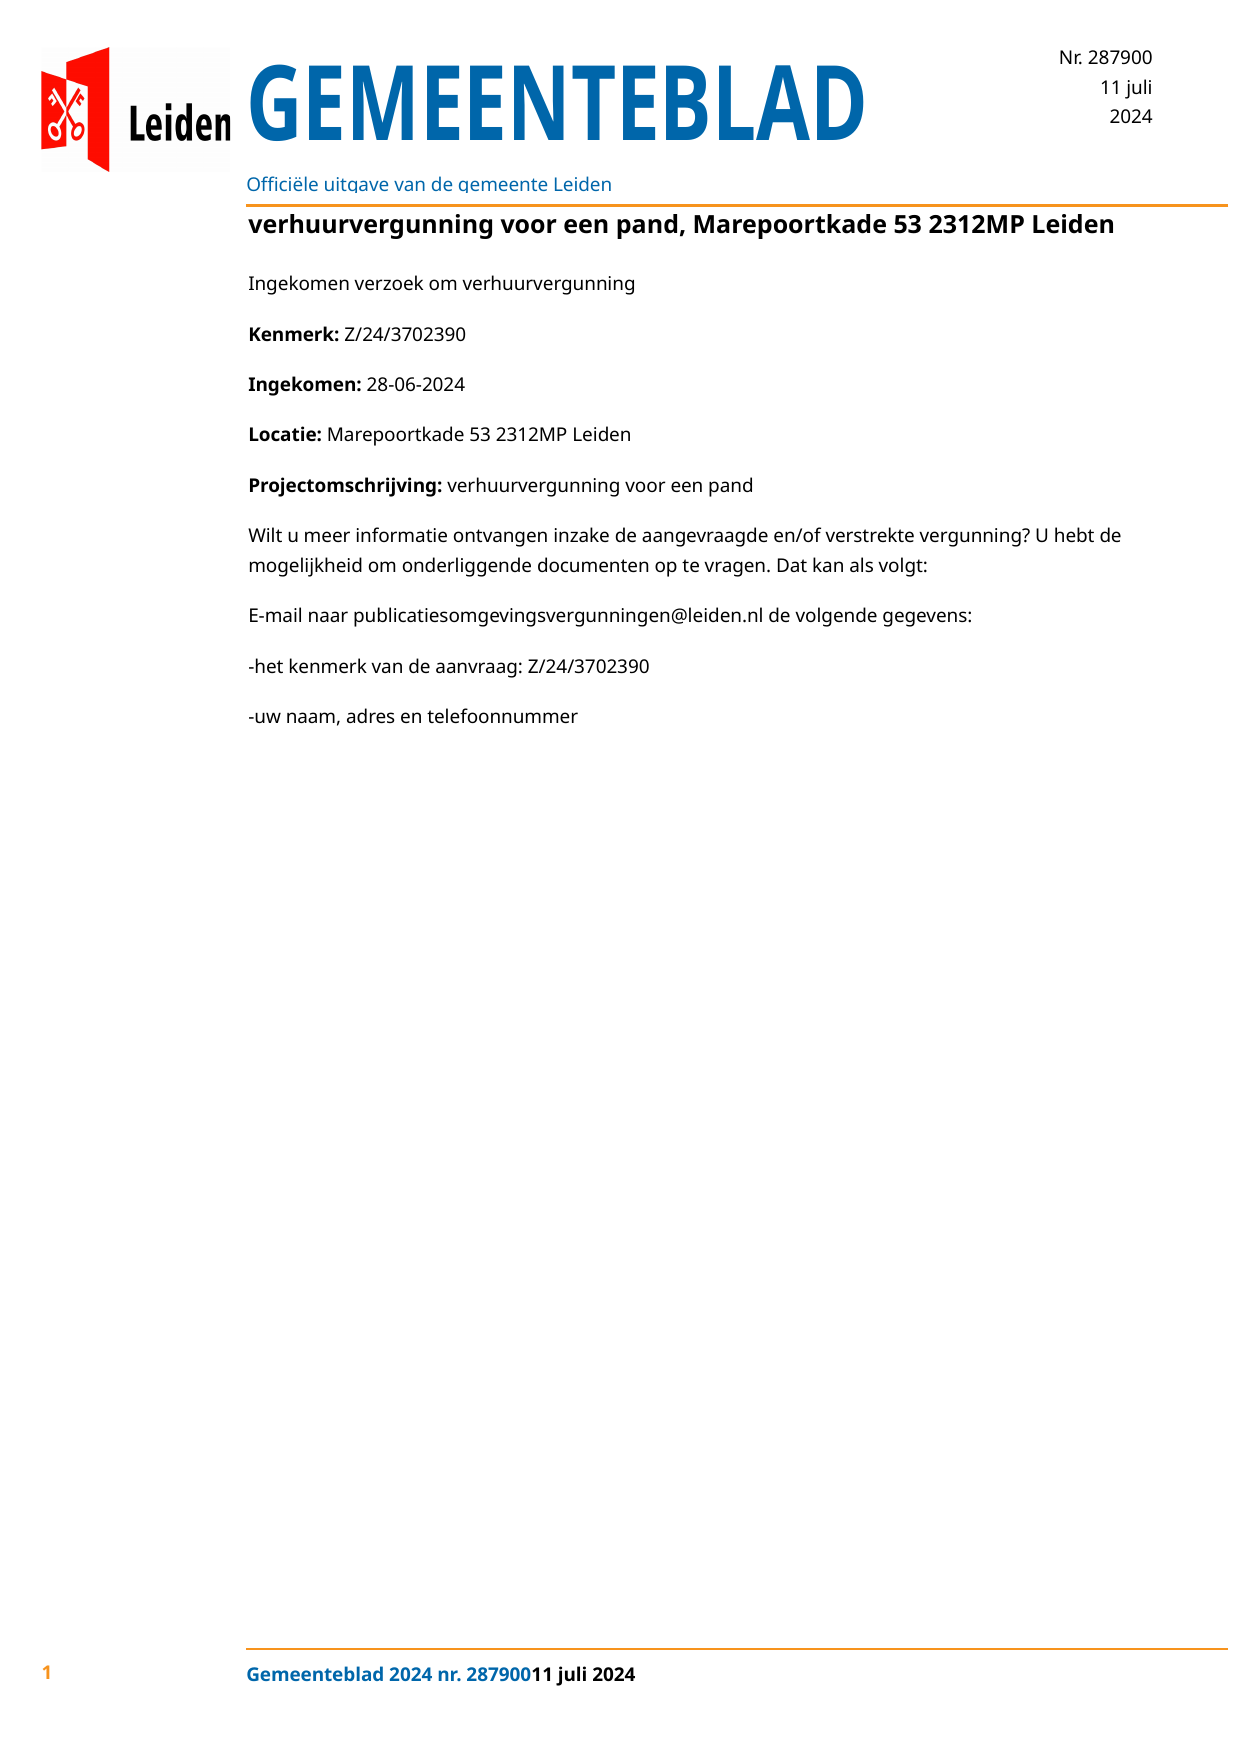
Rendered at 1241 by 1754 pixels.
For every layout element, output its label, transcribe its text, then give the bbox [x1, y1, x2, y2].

text Wilt u meer informatie ontvangen inzake de aangevraagde en/of verstrekte vergunning? U hebt de mogelijkheid om onderliggende documenten op te vragen. Dat kan als volgt: [248, 522, 1152, 578]
text Locatie: Marepoortkade 53 2312MP Leiden [248, 422, 1152, 447]
text verhuurvergunning voor een pand, Marepoortkade 53 2312MP Leiden [248, 207, 1152, 241]
text Kenmerk: Z/24/3702390 [248, 321, 1152, 346]
picture [41, 47, 231, 172]
text Ingekomen: 28-06-2024 [248, 371, 1152, 397]
text -het kenmerk van de aanvraag: Z/24/3702390 [248, 653, 1152, 678]
text Projectomschrijving: verhuurvergunning voor een pand [248, 472, 1152, 498]
text -uw naam, adres en telefoonnummer [248, 703, 1152, 729]
text E-mail naar publicatiesomgevingsvergunningen@leiden.nl de volgende gegevens: [248, 602, 1152, 628]
text Ingekomen verzoek om verhuurvergunning [248, 270, 1152, 296]
